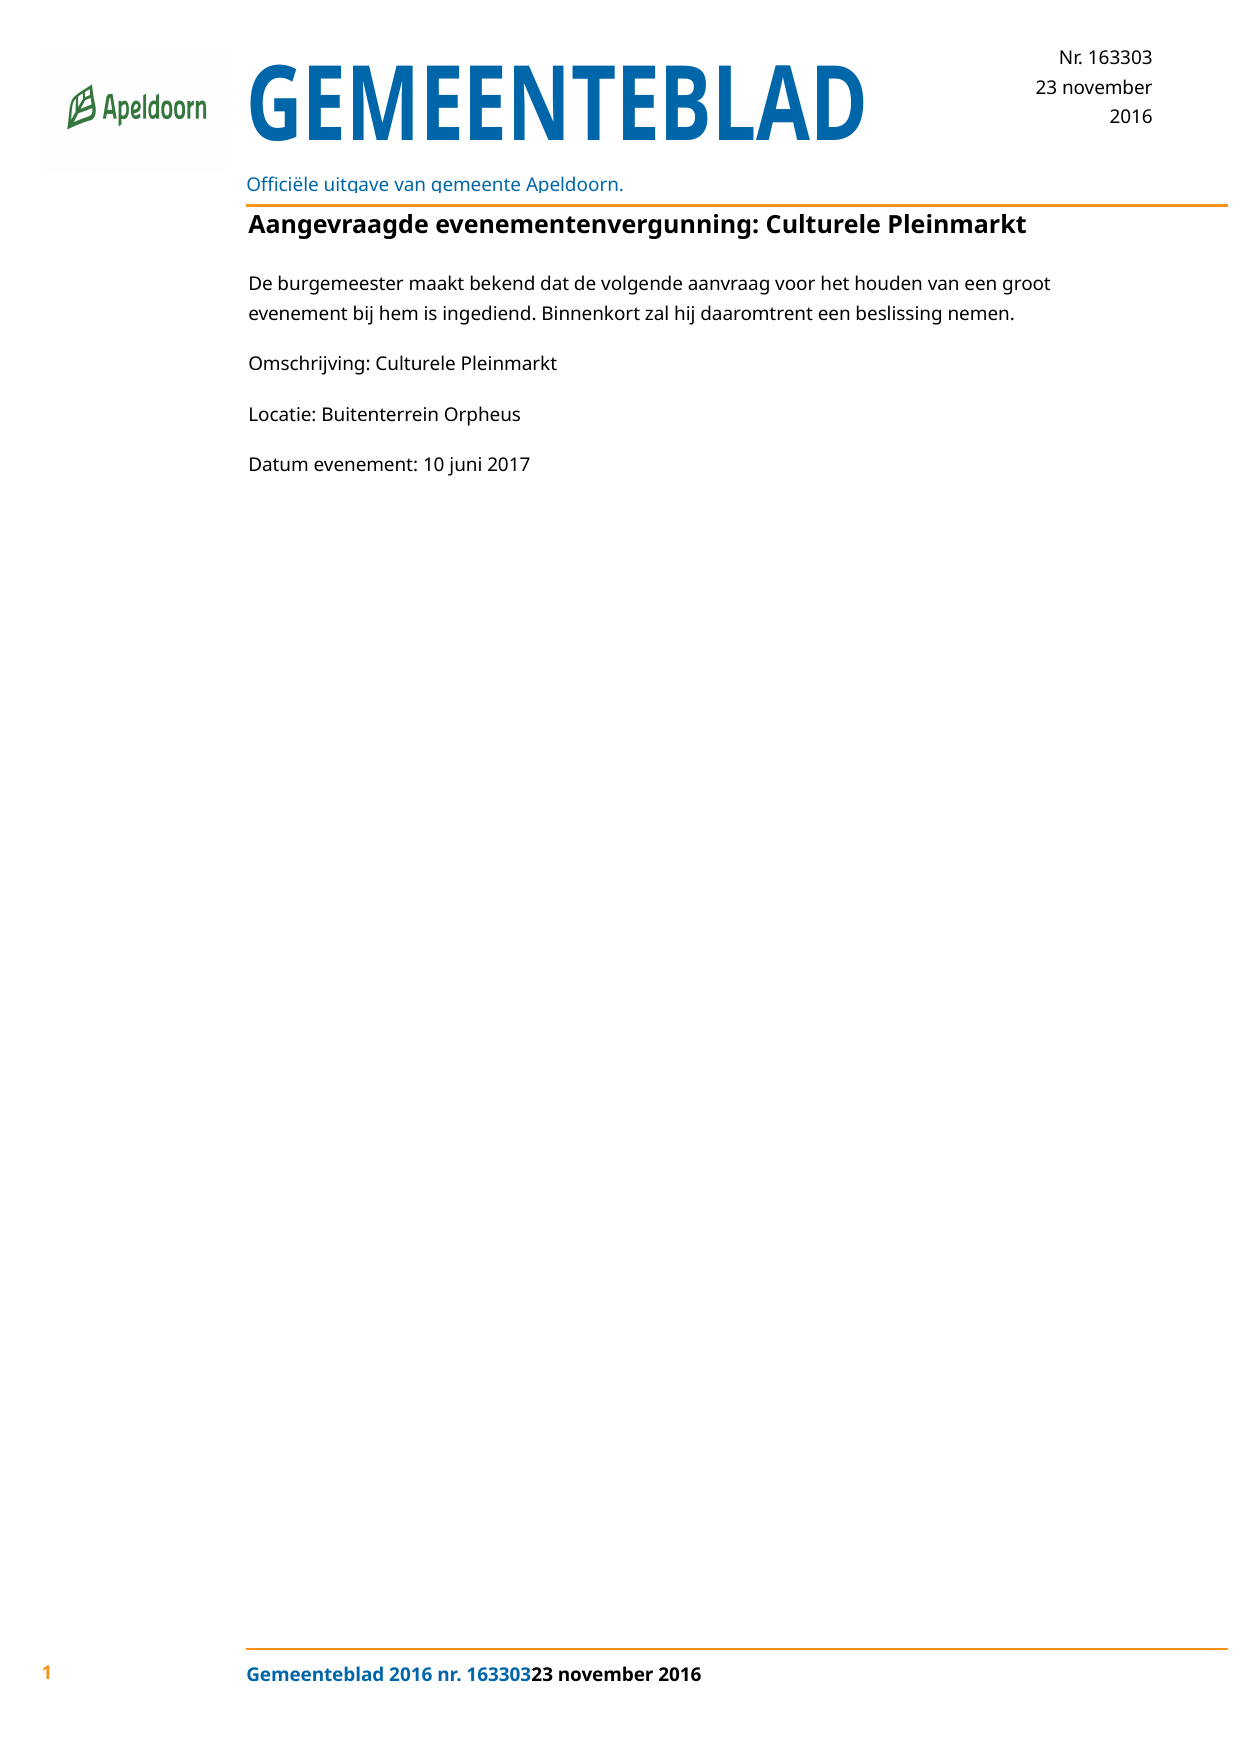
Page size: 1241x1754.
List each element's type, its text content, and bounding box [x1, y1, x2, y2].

picture [41, 47, 231, 172]
text De burgemeester maakt bekend dat de volgende aanvraag voor het houden van een groot evenement bij hem is ingediend. Binnenkort zal hij daaromtrent een beslissing nemen. [248, 270, 1152, 326]
text Locatie: Buitenterrein Orpheus [248, 401, 1152, 426]
text Omschrijving: Culturele Pleinmarkt [248, 350, 1152, 376]
text Aangevraagde evenementenvergunning: Culturele Pleinmarkt [248, 207, 1152, 241]
text Datum evenement: 10 juni 2017 [248, 451, 1152, 477]
